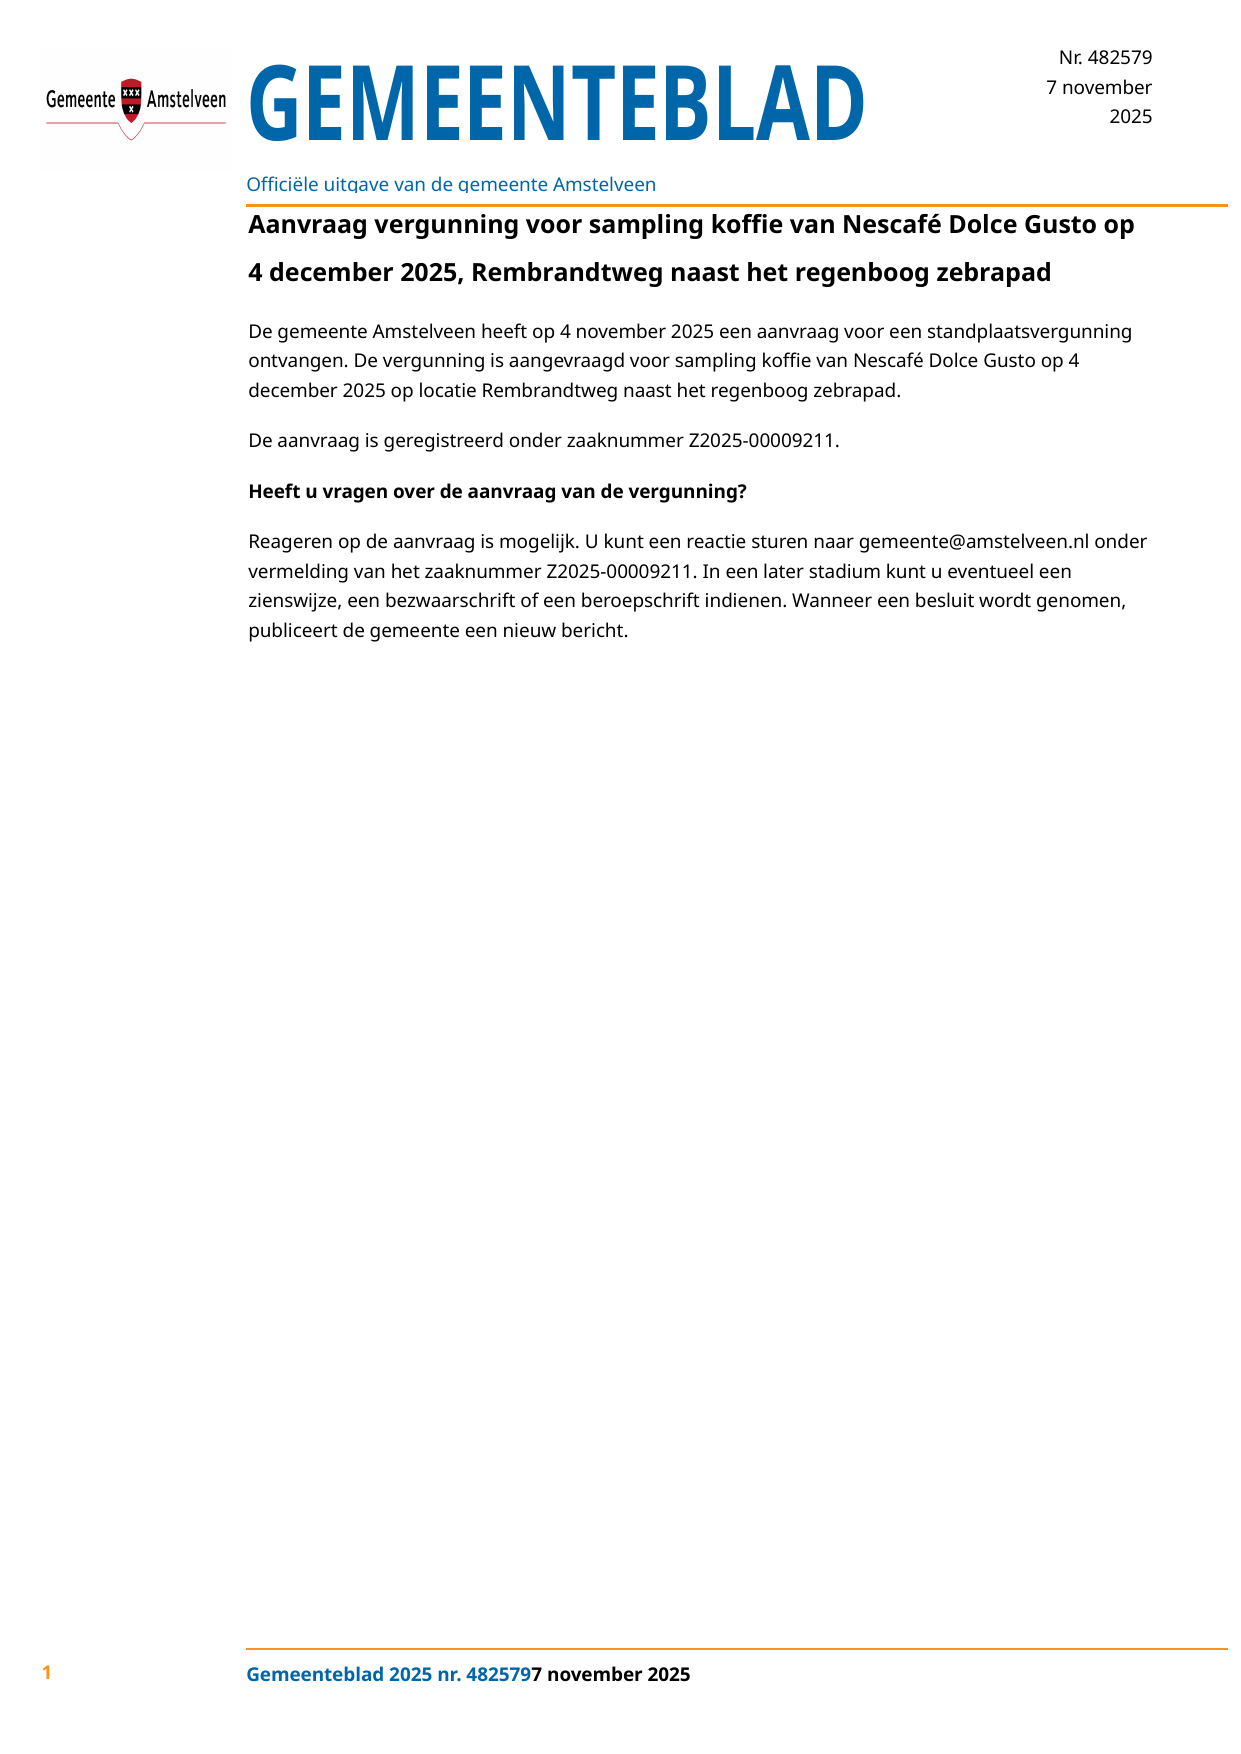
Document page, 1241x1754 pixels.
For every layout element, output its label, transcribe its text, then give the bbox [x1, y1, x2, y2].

text De aanvraag is geregistreerd onder zaaknummer Z2025-00009211. [248, 427, 1152, 453]
text De gemeente Amstelveen heeft op 4 november 2025 een aanvraag voor een standplaatsvergunning ontvangen. De vergunning is aangevraagd voor sampling koffie van Nescafé Dolce Gusto op 4 december 2025 op locatie Rembrandtweg naast het regenboog zebrapad. [248, 318, 1152, 403]
picture [41, 47, 231, 172]
text Heeft u vragen over de aanvraag van de vergunning? [248, 478, 1152, 504]
text Reageren op de aanvraag is mogelijk. U kunt een reactie sturen naar gemeente@amstelveen.nl onder vermelding van het zaaknummer Z2025-00009211. In een later stadium kunt u eventueel een zienswijze, een bezwaarschrift of een beroepschrift indienen. Wanneer een besluit wordt genomen, publiceert de gemeente een nieuw bericht. [248, 528, 1152, 643]
text Aanvraag vergunning voor sampling koffie van Nescafé Dolce Gusto op 4 december 2025, Rembrandtweg naast het regenboog zebrapad [248, 207, 1152, 288]
